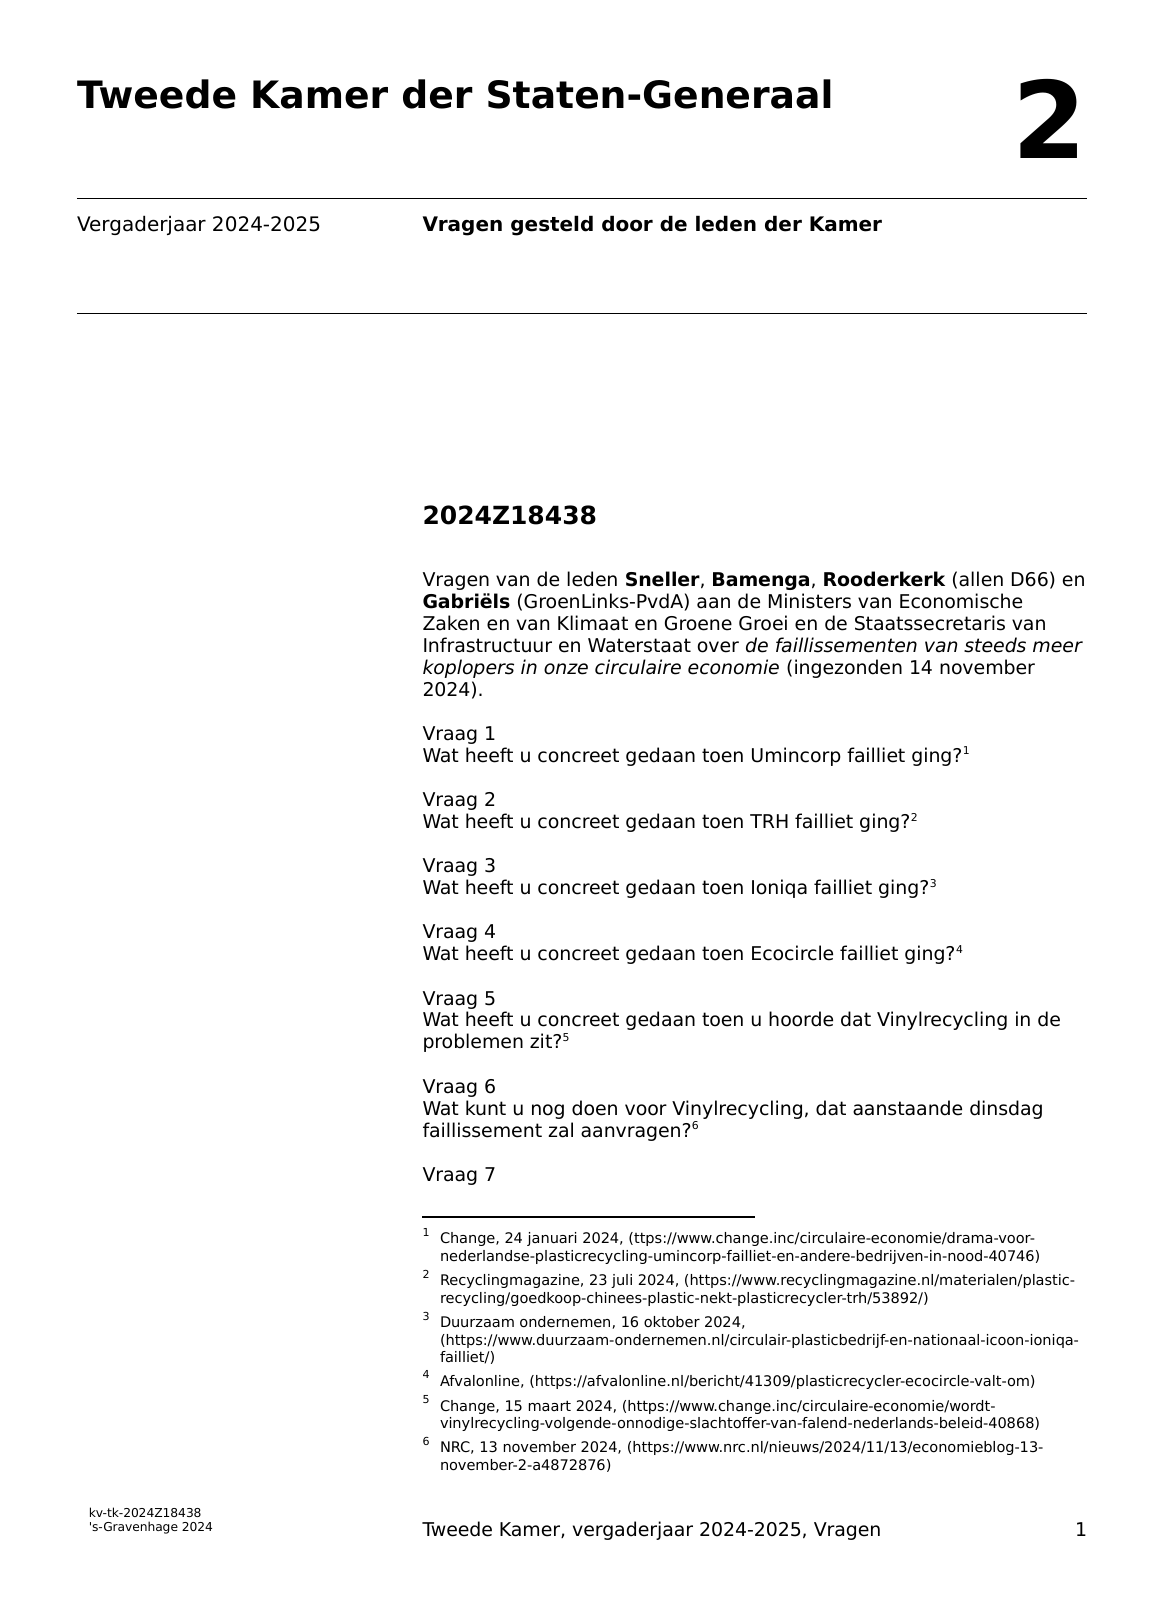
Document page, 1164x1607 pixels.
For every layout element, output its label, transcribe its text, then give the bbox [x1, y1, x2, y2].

text Change, 15 maart 2024, (https://www.change.inc/circulaire-economie/wordt-vinylrecycling-volgende-onnodige-slachtoffer-van-falend-nederlands-beleid-40868) [422, 1393, 1087, 1432]
text Wat kunt u nog doen voor Vinylrecycling, dat aanstaande dinsdag faillissement zal aanvragen? [422, 1097, 1087, 1141]
text Wat heeft u concreet gedaan toen u hoorde dat Vinylrecycling in de problemen zit? [422, 1009, 1087, 1053]
text Vraag 7 [422, 1164, 1087, 1186]
text Wat heeft u concreet gedaan toen Ioniqa failliet ging? [422, 877, 1087, 899]
text Wat heeft u concreet gedaan toen Umincorp failliet ging? [422, 745, 1087, 767]
text Vraag 1 [422, 723, 1087, 745]
text Change, 24 januari 2024, (ttps://www.change.inc/circulaire-economie/drama-voor-nederlandse-plasticrecycling-umincorp-failliet-en-andere-bedrijven-in-nood-40746) [422, 1226, 1087, 1265]
text Duurzaam ondernemen, 16 oktober 2024, (https://www.duurzaam-ondernemen.nl/circulair-plasticbedrijf-en-nationaal-icoon-ioniqa-failliet/) [422, 1310, 1087, 1366]
text kv-tk-2024Z18438 [88, 1506, 323, 1520]
text Afvalonline, (https://afvalonline.nl/bericht/41309/plasticrecycler-ecocircle-valt-om) [422, 1368, 1087, 1391]
text Recyclingmagazine, 23 juli 2024, (https://www.recyclingmagazine.nl/materialen/plastic-recycling/goedkoop-chinees-plastic-nekt-plasticrecycler-trh/53892/) [422, 1268, 1087, 1307]
text 2024Z18438 [422, 501, 1087, 531]
text Vraag 5 [422, 987, 1087, 1009]
table_header Tweede Kamer der Staten-Generaal [77, 59, 886, 198]
table_header 2 [886, 59, 1087, 198]
text Wat heeft u concreet gedaan toen Ecocircle failliet ging? [422, 943, 1087, 965]
text Wat heeft u concreet gedaan toen TRH failliet ging? [422, 811, 1087, 833]
text Vraag 2 [422, 789, 1087, 811]
text Vraag 3 [422, 855, 1087, 877]
text Vraag 6 [422, 1076, 1087, 1097]
table_cell Vragen gesteld door de leden der Kamer [422, 199, 1087, 313]
text NRC, 13 november 2024, (https://www.nrc.nl/nieuws/2024/11/13/economieblog-13-november-2-a4872876) [422, 1435, 1087, 1474]
text Vraag 4 [422, 921, 1087, 943]
text Vragen van de leden Sneller, Bamenga, Rooderkerk (allen D66) en Gabriëls (GroenLinks-PvdA) aan de Ministers van Economische Zaken en van Klimaat en Groene Groei en de Staatssecretaris van Infrastructuur en Waterstaat over de faillissementen van steeds meer koplopers in onze circulaire economie (ingezonden 14 november 2024). [422, 569, 1087, 701]
table_cell Vergaderjaar 2024-2025 [77, 199, 422, 313]
text 's-Gravenhage 2024 [88, 1520, 323, 1534]
